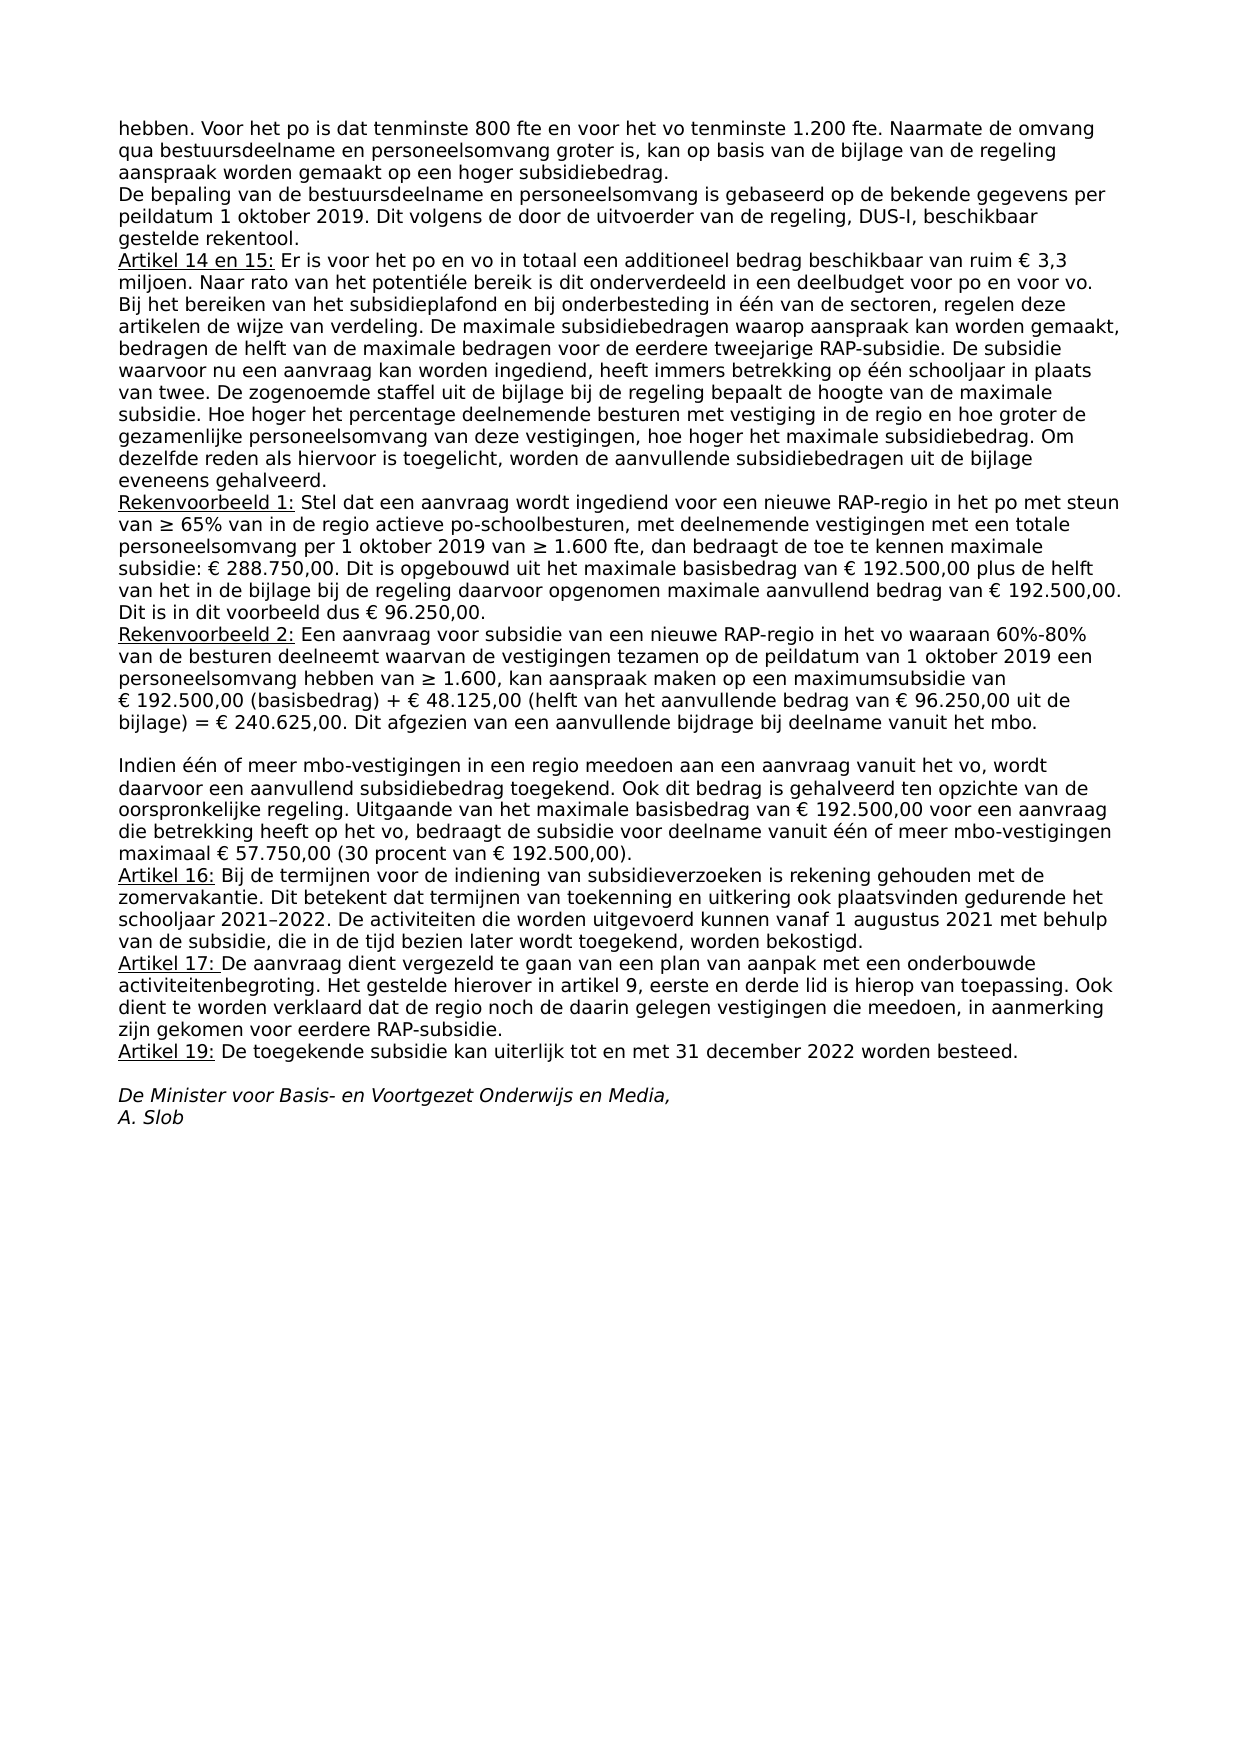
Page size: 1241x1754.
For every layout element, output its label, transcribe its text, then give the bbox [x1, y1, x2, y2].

text Artikel 17: De aanvraag dient vergezeld te gaan van een plan van aanpak met een onderbouwde activiteitenbegroting. Het gestelde hierover in artikel 9, eerste en derde lid is hierop van toepassing. Ook dient te worden verklaard dat de regio noch de daarin gelegen vestigingen die meedoen, in aanmerking zijn gekomen voor eerdere RAP-subsidie. [118, 953, 1122, 1041]
text Artikel 16: Bij de termijnen voor de indiening van subsidieverzoeken is rekening gehouden met de zomervakantie. Dit betekent dat termijnen van toekenning en uitkering ook plaatsvinden gedurende het schooljaar 2021–2022. De activiteiten die worden uitgevoerd kunnen vanaf 1 augustus 2021 met behulp van de subsidie, die in de tijd bezien later wordt toegekend, worden bekostigd. [118, 865, 1122, 953]
text De bepaling van de bestuursdeelname en personeelsomvang is gebaseerd op de bekende gegevens per peildatum 1 oktober 2019. Dit volgens de door de uitvoerder van de regeling, DUS-I, beschikbaar gestelde rekentool. [118, 184, 1122, 250]
text hebben. Voor het po is dat tenminste 800 fte en voor het vo tenminste 1.200 fte. Naarmate de omvang qua bestuursdeelname en personeelsomvang groter is, kan op basis van de bijlage van de regeling aanspraak worden gemaakt op een hoger subsidiebedrag. [118, 118, 1122, 184]
text Rekenvoorbeeld 2: Een aanvraag voor subsidie van een nieuwe RAP-regio in het vo waaraan 60%-80% van de besturen deelneemt waarvan de vestigingen tezamen op de peildatum van 1 oktober 2019 een personeelsomvang hebben van ≥ 1.600, kan aanspraak maken op een maximumsubsidie van € 192.500,00 (basisbedrag) + € 48.125,00 (helft van het aanvullende bedrag van € 96.250,00 uit de bijlage) = € 240.625,00. Dit afgezien van een aanvullende bijdrage bij deelname vanuit het mbo. [118, 624, 1122, 733]
text Rekenvoorbeeld 1: Stel dat een aanvraag wordt ingediend voor een nieuwe RAP-regio in het po met steun van ≥ 65% van in de regio actieve po-schoolbesturen, met deelnemende vestigingen met een totale personeelsomvang per 1 oktober 2019 van ≥ 1.600 fte, dan bedraagt de toe te kennen maximale subsidie: € 288.750,00. Dit is opgebouwd uit het maximale basisbedrag van € 192.500,00 plus de helft van het in de bijlage bij de regeling daarvoor opgenomen maximale aanvullend bedrag van € 192.500,00. Dit is in dit voorbeeld dus € 96.250,00. [118, 492, 1122, 624]
text Artikel 19: De toegekende subsidie kan uiterlijk tot en met 31 december 2022 worden besteed. [118, 1041, 1122, 1063]
text De Minister voor Basis- en Voortgezet Onderwijs en Media, A. Slob [118, 1085, 1122, 1129]
text Indien één of meer mbo-vestigingen in een regio meedoen aan een aanvraag vanuit het vo, wordt daarvoor een aanvullend subsidiebedrag toegekend. Ook dit bedrag is gehalveerd ten opzichte van de oorspronkelijke regeling. Uitgaande van het maximale basisbedrag van € 192.500,00 voor een aanvraag die betrekking heeft op het vo, bedraagt de subsidie voor deelname vanuit één of meer mbo-vestigingen maximaal € 57.750,00 (30 procent van € 192.500,00). [118, 755, 1122, 865]
text Artikel 14 en 15: Er is voor het po en vo in totaal een additioneel bedrag beschikbaar van ruim € 3,3 miljoen. Naar rato van het potentiéle bereik is dit onderverdeeld in een deelbudget voor po en voor vo. Bij het bereiken van het subsidieplafond en bij onderbesteding in één van de sectoren, regelen deze artikelen de wijze van verdeling. De maximale subsidiebedragen waarop aanspraak kan worden gemaakt, bedragen de helft van de maximale bedragen voor de eerdere tweejarige RAP-subsidie. De subsidie waarvoor nu een aanvraag kan worden ingediend, heeft immers betrekking op één schooljaar in plaats van twee. De zogenoemde staffel uit de bijlage bij de regeling bepaalt de hoogte van de maximale subsidie. Hoe hoger het percentage deelnemende besturen met vestiging in de regio en hoe groter de gezamenlijke personeelsomvang van deze vestigingen, hoe hoger het maximale subsidiebedrag. Om dezelfde reden als hiervoor is toegelicht, worden de aanvullende subsidiebedragen uit de bijlage eveneens gehalveerd. [118, 250, 1122, 492]
